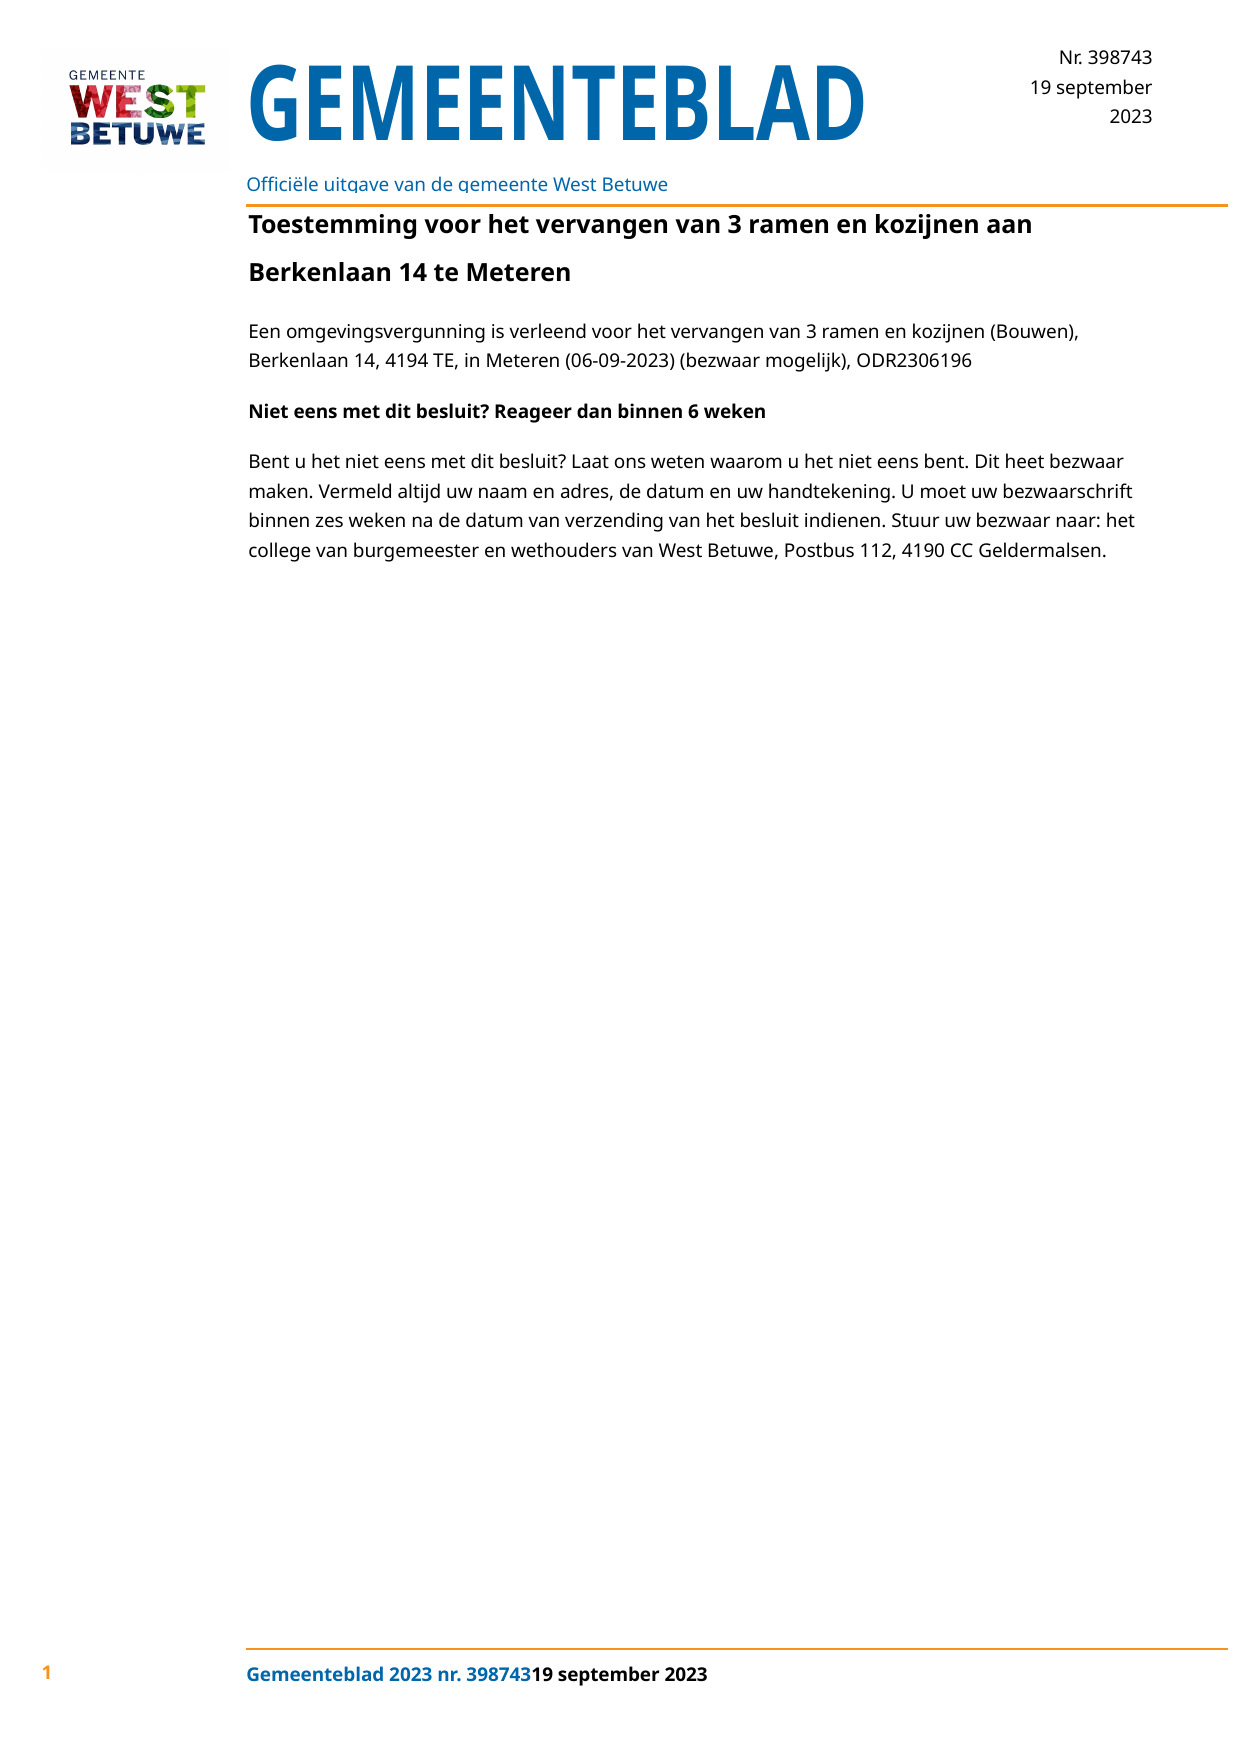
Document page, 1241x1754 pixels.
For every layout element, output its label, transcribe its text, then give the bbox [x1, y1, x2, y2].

text Toestemming voor het vervangen van 3 ramen en kozijnen aan Berkenlaan 14 te Meteren [248, 207, 1152, 288]
text Niet eens met dit besluit? Reageer dan binnen 6 weken [248, 398, 1152, 424]
text Bent u het niet eens met dit besluit? Laat ons weten waarom u het niet eens bent. Dit heet bezwaar maken. Vermeld altijd uw naam en adres, de datum en uw handtekening. U moet uw bezwaarschrift binnen zes weken na de datum van verzending van het besluit indienen. Stuur uw bezwaar naar: het college van burgemeester en wethouders van West Betuwe, Postbus 112, 4190 CC Geldermalsen. [248, 448, 1152, 563]
text Een omgevingsvergunning is verleend voor het vervangen van 3 ramen en kozijnen (Bouwen), Berkenlaan 14, 4194 TE, in Meteren (06-09-2023) (bezwaar mogelijk), ODR2306196 [248, 318, 1152, 373]
picture [41, 47, 231, 172]
